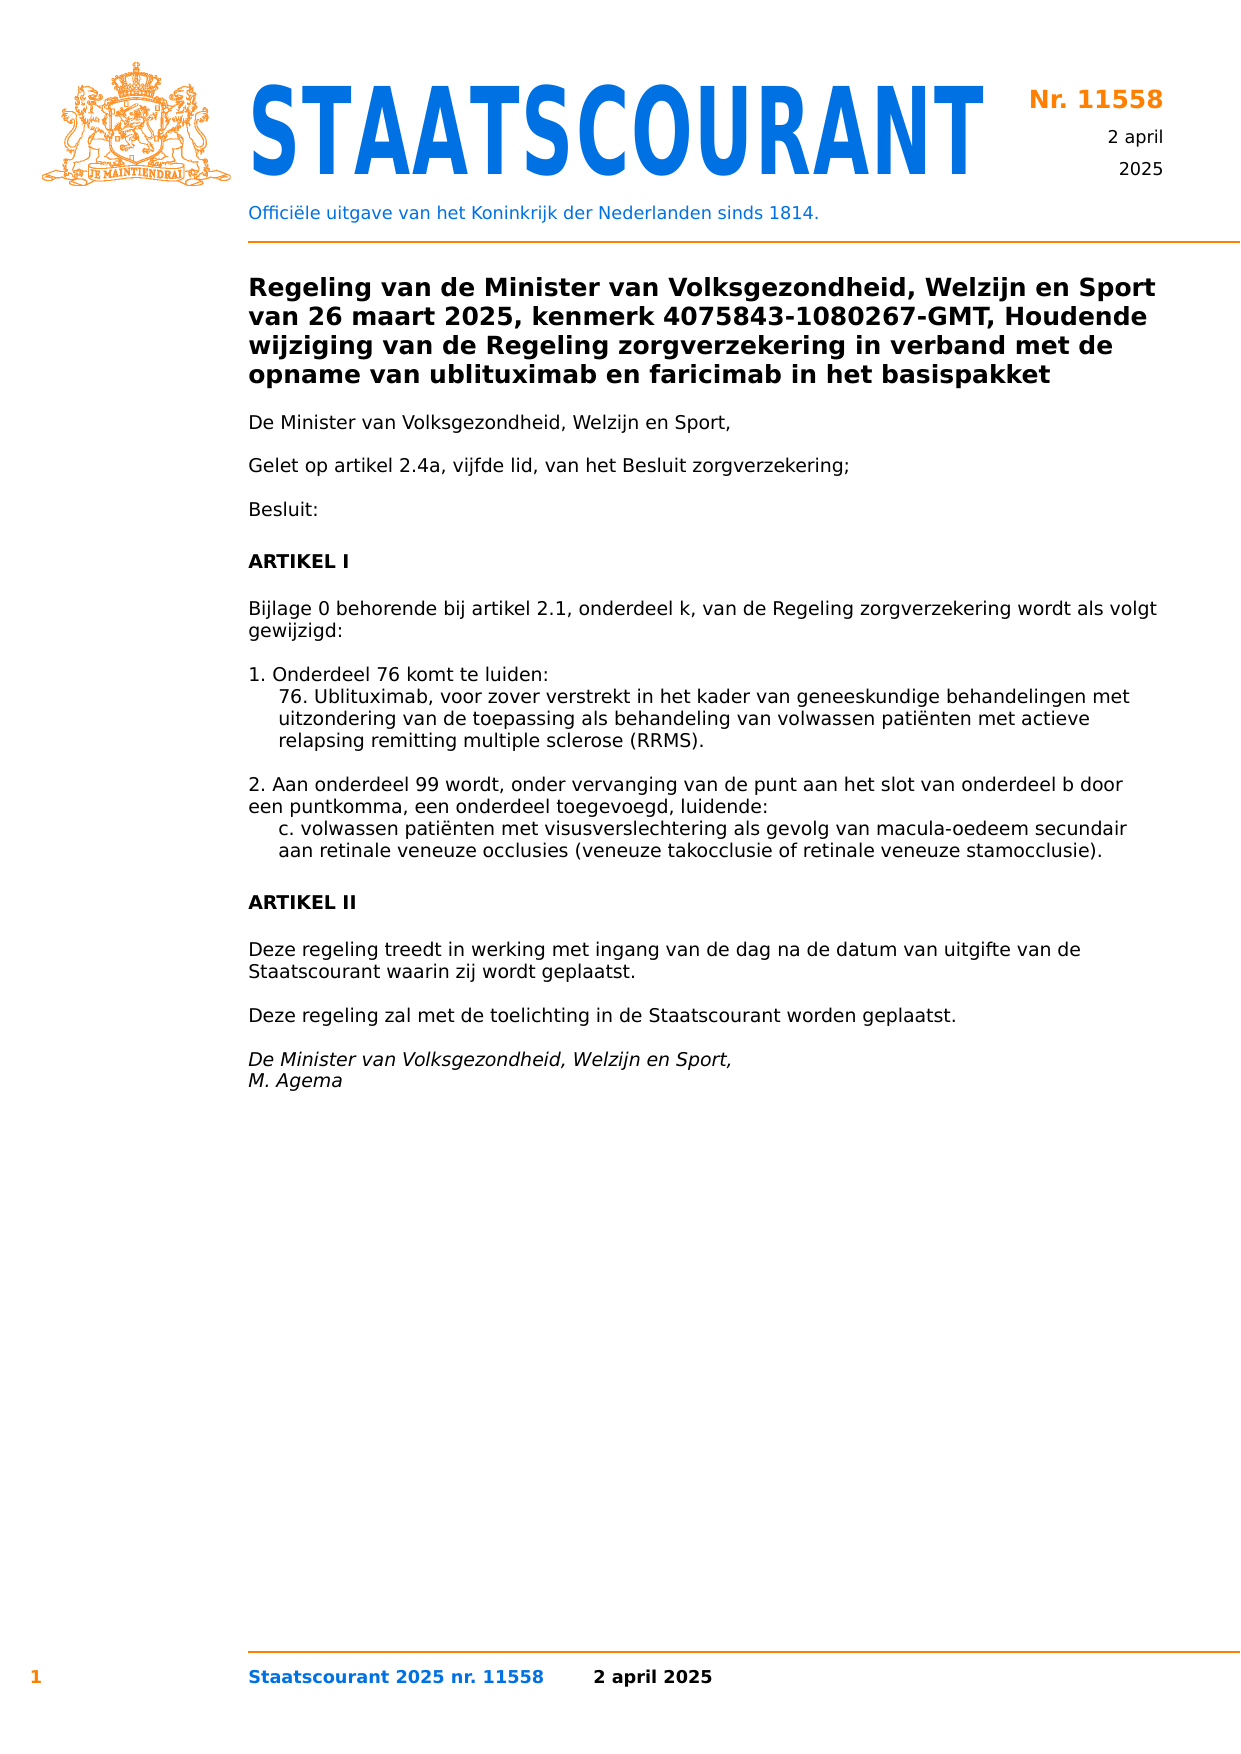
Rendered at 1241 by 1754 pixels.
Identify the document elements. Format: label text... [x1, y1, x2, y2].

table_cell 2 april [998, 121, 1240, 153]
text c. volwassen patiënten met visusverslechtering als gevolg van macula-oedeem secundair aan retinale veneuze occlusies (veneuze takocclusie of retinale veneuze stamocclusie). [278, 818, 1163, 862]
text 1. Onderdeel 76 komt te luiden: [248, 664, 1163, 686]
subtitle Regeling van de Minister van Volksgezondheid, Welzijn en Sport van 26 maart 2025, kenmerk 4075843-1080267-GMT, Houdende wijziging van de Regeling zorgverzekering in verband met de opname van ublituximab en faricimab in het basispakket [248, 273, 1163, 390]
text De Minister van Volksgezondheid, Welzijn en Sport, [248, 412, 1163, 433]
table_header Nr. 11558 [998, 62, 1240, 121]
text De Minister van Volksgezondheid, Welzijn en Sport, M. Agema [248, 1048, 1163, 1092]
table_header STAATSCOURANT [248, 62, 998, 203]
text Besluit: [248, 499, 1163, 521]
subtitle ARTIKEL II [248, 892, 1163, 914]
text Bijlage 0 behorende bij artikel 2.1, onderdeel k, van de Regeling zorgverzekering wordt als volgt gewijzigd: [248, 598, 1163, 642]
text Gelet op artikel 2.4a, vijfde lid, van het Besluit zorgverzekering; [248, 455, 1163, 477]
text 76. Ublituximab, voor zover verstrekt in het kader van geneeskundige behandelingen met uitzondering van de toepassing als behandeling van volwassen patiënten met actieve relapsing remitting multiple sclerose (RRMS). [278, 686, 1163, 752]
text Deze regeling treedt in werking met ingang van de dag na de datum van uitgifte van de Staatscourant waarin zij wordt geplaatst. [248, 939, 1163, 983]
picture [41, 62, 231, 186]
subtitle ARTIKEL I [248, 551, 1163, 573]
table_cell Officiële uitgave van het Koninkrijk der Nederlanden sinds 1814. [248, 203, 1240, 241]
table_cell 2025 [998, 153, 1240, 203]
table_header [25, 62, 248, 241]
text Deze regeling zal met de toelichting in de Staatscourant worden geplaatst. [248, 1004, 1163, 1027]
text 2. Aan onderdeel 99 wordt, onder vervanging van de punt aan het slot van onderdeel b door een puntkomma, een onderdeel toegevoegd, luidende: [248, 774, 1163, 818]
